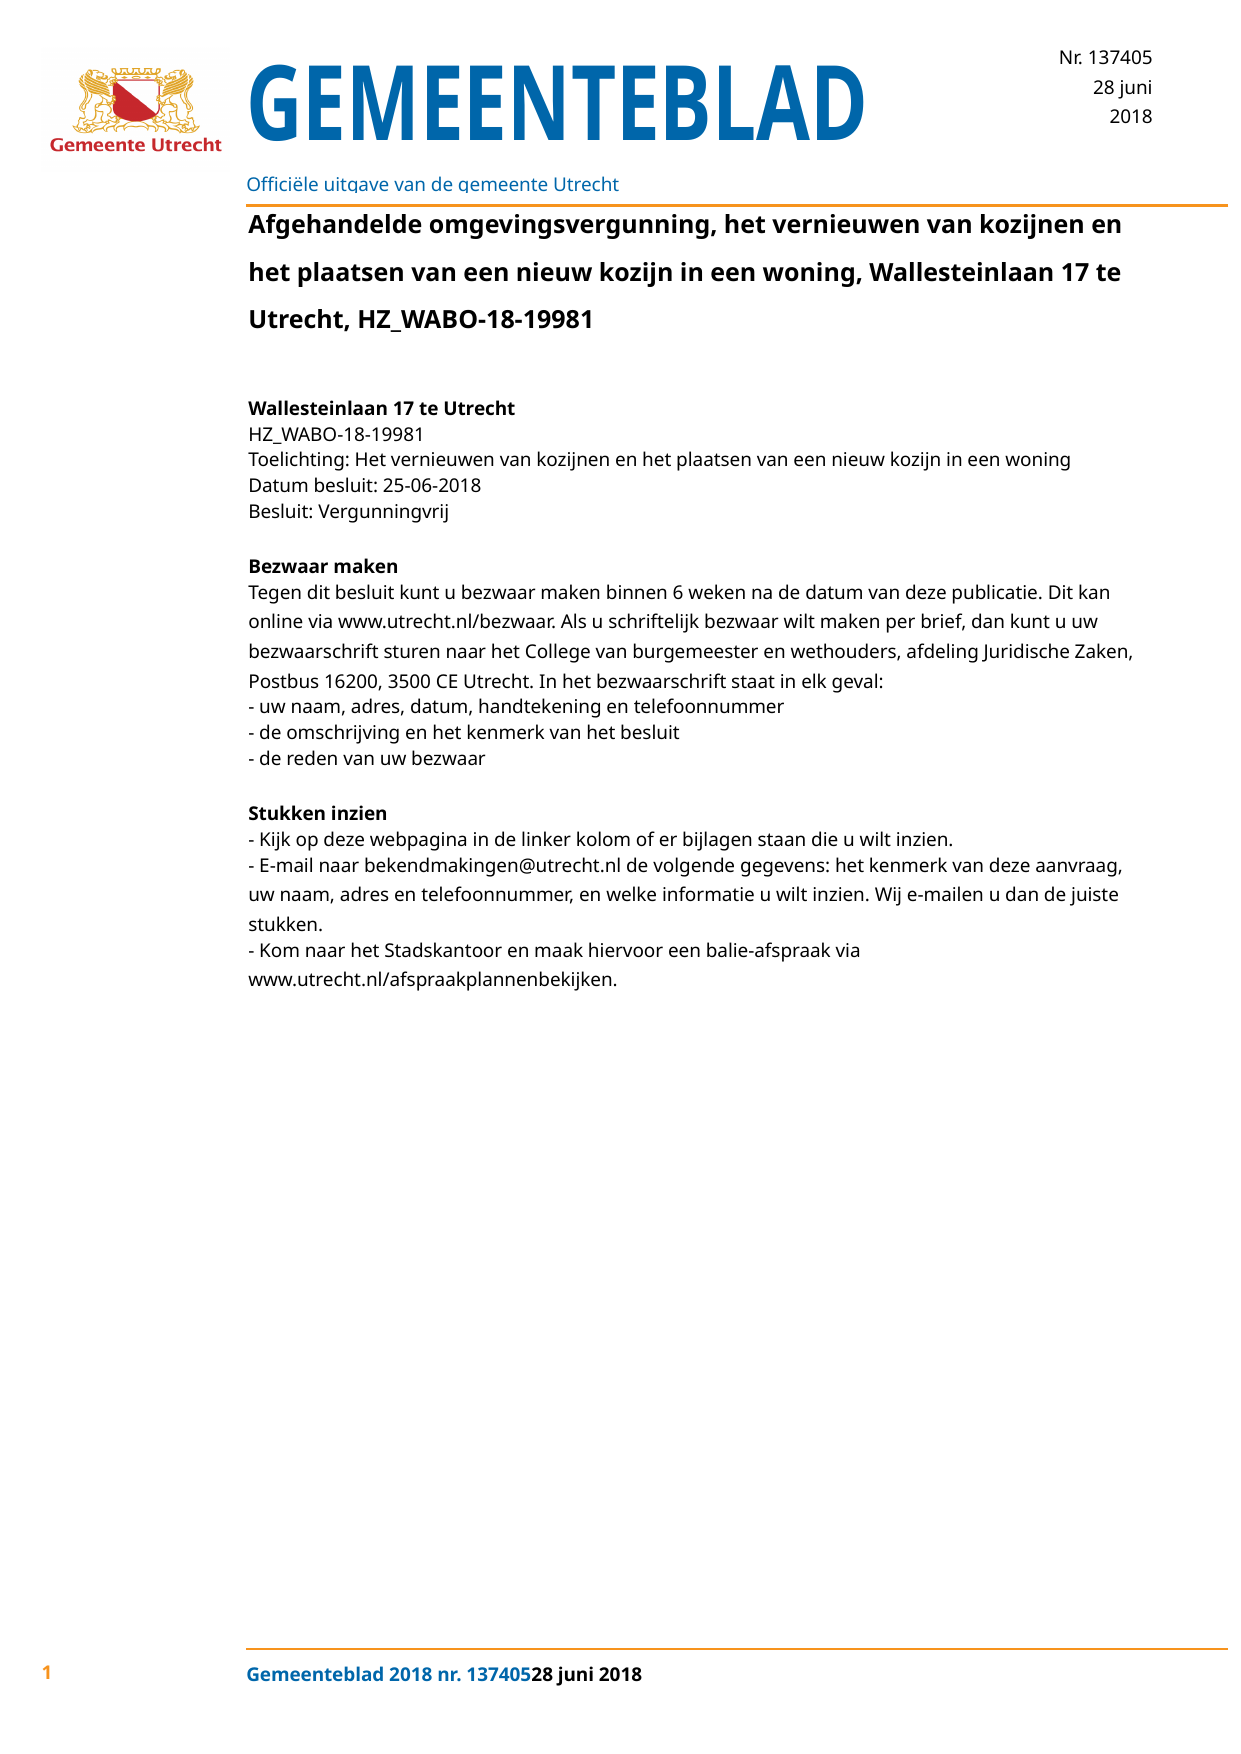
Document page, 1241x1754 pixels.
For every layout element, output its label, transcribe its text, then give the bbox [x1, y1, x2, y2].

table_cell - de omschrijving en het kenmerk van het besluit [248, 719, 1152, 745]
table_cell - Kijk op deze webpagina in de linker kolom of er bijlagen staan die u wilt inzien. [248, 826, 1152, 852]
table_cell Datum besluit: 25-06-2018 [248, 473, 1152, 498]
table_cell - Kom naar het Stadskantoor en maak hiervoor een balie-afspraak via www.utrecht.nl/afspraakplannenbekijken. [248, 937, 1152, 992]
picture [41, 47, 231, 172]
table_cell Bezwaar maken [248, 554, 1152, 579]
table_cell - E-mail naar bekendmakingen@utrecht.nl de volgende gegevens: het kenmerk van deze aanvraag, uw naam, adres en telefoonnummer, en welke informatie u wilt inzien. Wij e-mailen u dan de juiste stukken. [248, 852, 1152, 937]
table_cell Stukken inzien [248, 800, 1152, 826]
table_cell - de reden van uw bezwaar [248, 745, 1152, 800]
table_cell - uw naam, adres, datum, handtekening en telefoonnummer [248, 694, 1152, 719]
table_cell Tegen dit besluit kunt u bezwaar maken binnen 6 weken na de datum van deze publicatie. Dit kan online via www.utrecht.nl/bezwaar. Als u schriftelijk bezwaar wilt maken per brief, dan kunt u uw bezwaarschrift sturen naar het College van burgemeester en wethouders, afdeling Juridische Zaken, Postbus 16200, 3500 CE Utrecht. In het bezwaarschrift staat in elk geval: [248, 579, 1152, 694]
table_header Wallesteinlaan 17 te Utrecht [248, 395, 1152, 421]
table_cell Besluit: Vergunningvrij [248, 498, 1152, 553]
table_cell HZ_WABO-18-19981 [248, 421, 1152, 447]
text Afgehandelde omgevingsvergunning, het vernieuwen van kozijnen en het plaatsen van een nieuw kozijn in een woning, Wallesteinlaan 17 te Utrecht, HZ_WABO-18-19981 [248, 207, 1152, 336]
table_cell Toelichting: Het vernieuwen van kozijnen en het plaatsen van een nieuw kozijn in een woning [248, 447, 1152, 472]
